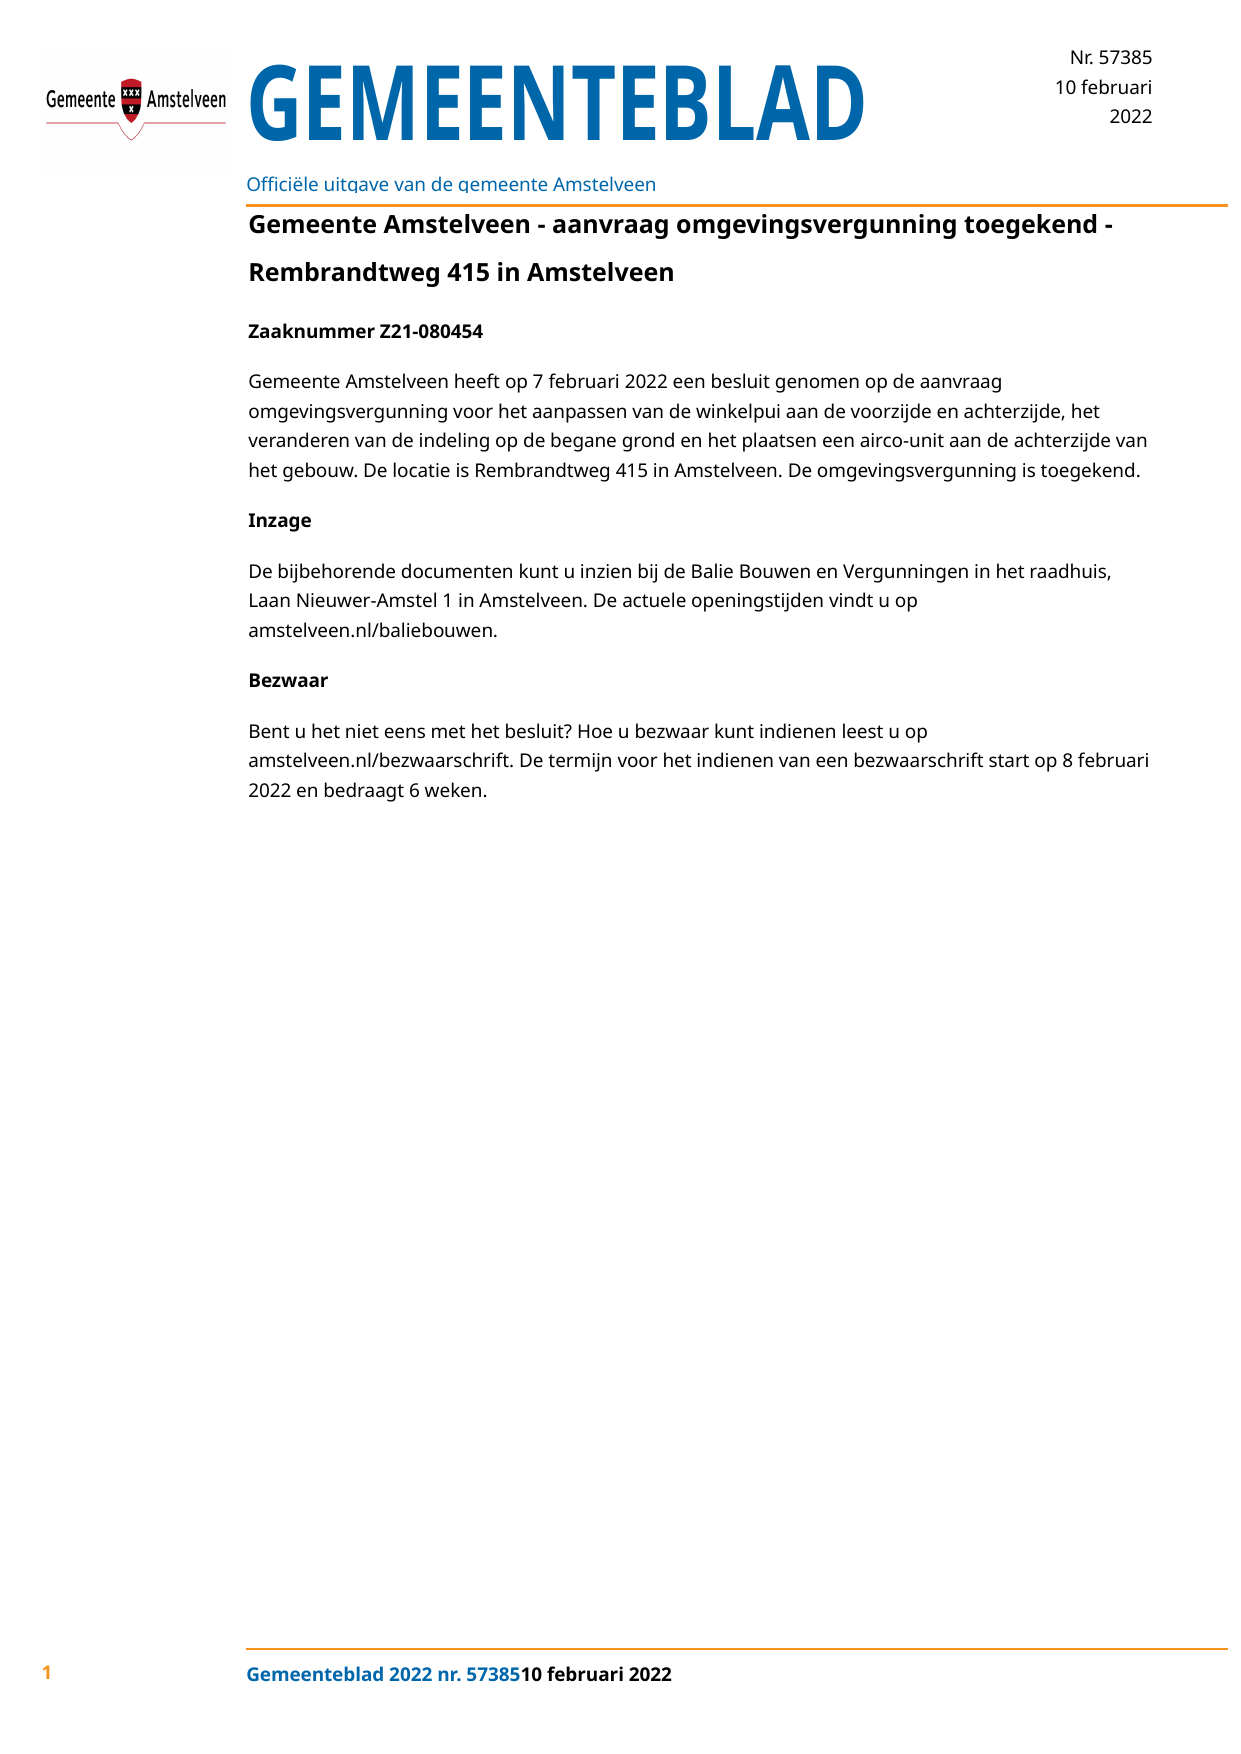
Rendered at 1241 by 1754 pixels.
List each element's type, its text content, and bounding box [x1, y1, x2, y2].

text Inzage [248, 507, 1152, 533]
text De bijbehorende documenten kunt u inzien bij de Balie Bouwen en Vergunningen in het raadhuis, Laan Nieuwer-Amstel 1 in Amstelveen. De actuele openingstijden vindt u op amstelveen.nl/baliebouwen. [248, 558, 1152, 643]
text Bent u het niet eens met het besluit? Hoe u bezwaar kunt indienen leest u op amstelveen.nl/bezwaarschrift. De termijn voor het indienen van een bezwaarschrift start op 8 februari 2022 en bedraagt 6 weken. [248, 718, 1152, 803]
text Bezwaar [248, 667, 1152, 693]
text Gemeente Amstelveen - aanvraag omgevingsvergunning toegekend - Rembrandtweg 415 in Amstelveen [248, 207, 1152, 288]
picture [41, 47, 231, 172]
text Zaaknummer Z21-080454 [248, 318, 1152, 344]
text Gemeente Amstelveen heeft op 7 februari 2022 een besluit genomen op de aanvraag omgevingsvergunning voor het aanpassen van de winkelpui aan de voorzijde en achterzijde, het veranderen van de indeling op de begane grond en het plaatsen een airco-unit aan de achterzijde van het gebouw. De locatie is Rembrandtweg 415 in Amstelveen. De omgevingsvergunning is toegekend. [248, 368, 1152, 483]
